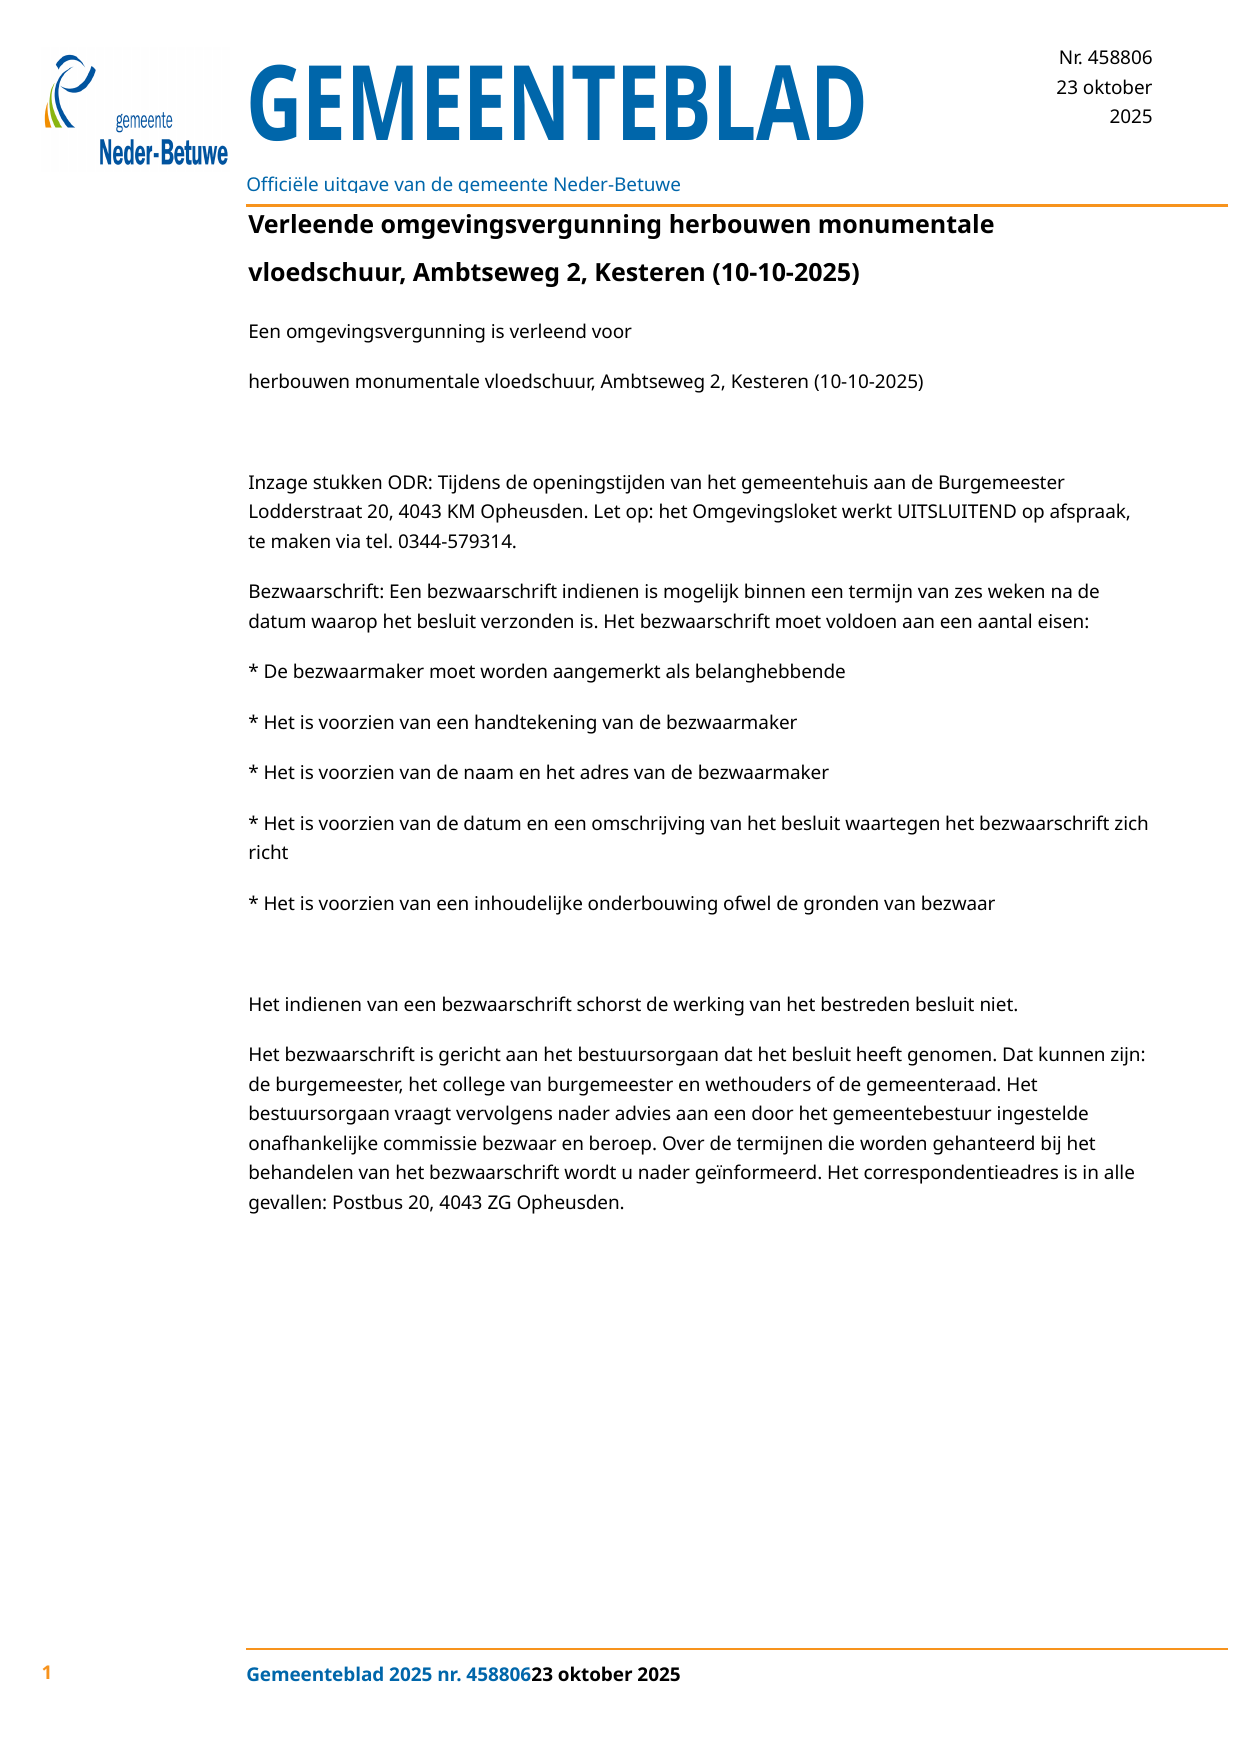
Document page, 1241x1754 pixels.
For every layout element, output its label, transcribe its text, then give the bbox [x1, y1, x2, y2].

text Het indienen van een bezwaarschrift schorst de werking van het bestreden besluit niet. [248, 991, 1152, 1017]
text * Het is voorzien van een inhoudelijke onderbouwing ofwel de gronden van bezwaar [248, 890, 1152, 916]
text Het bezwaarschrift is gericht aan het bestuursorgaan dat het besluit heeft genomen. Dat kunnen zijn: de burgemeester, het college van burgemeester en wethouders of de gemeenteraad. Het bestuursorgaan vraagt vervolgens nader advies aan een door het gemeentebestuur ingestelde onafhankelijke commissie bezwaar en beroep. Over de termijnen die worden gehanteerd bij het behandelen van het bezwaarschrift wordt u nader geïnformeerd. Het correspondentieadres is in alle gevallen: Postbus 20, 4043 ZG Opheusden. [248, 1041, 1152, 1215]
text * Het is voorzien van een handtekening van de bezwaarmaker [248, 709, 1152, 735]
text * Het is voorzien van de naam en het adres van de bezwaarmaker [248, 759, 1152, 785]
picture [41, 47, 231, 172]
text * Het is voorzien van de datum en een omschrijving van het besluit waartegen het bezwaarschrift zich richt [248, 810, 1152, 865]
text Inzage stukken ODR: Tijdens de openingstijden van het gemeentehuis aan de Burgemeester Lodderstraat 20, 4043 KM Opheusden. Let op: het Omgevingsloket werkt UITSLUITEND op afspraak, te maken via tel. 0344-579314. [248, 469, 1152, 554]
text Bezwaarschrift: Een bezwaarschrift indienen is mogelijk binnen een termijn van zes weken na de datum waarop het besluit verzonden is. Het bezwaarschrift moet voldoen aan een aantal eisen: [248, 579, 1152, 634]
text Verleende omgevingsvergunning herbouwen monumentale vloedschuur, Ambtseweg 2, Kesteren (10-10-2025) [248, 207, 1152, 288]
text * De bezwaarmaker moet worden aangemerkt als belanghebbende [248, 659, 1152, 684]
text Een omgevingsvergunning is verleend voor [248, 318, 1152, 344]
text herbouwen monumentale vloedschuur, Ambtseweg 2, Kesteren (10-10-2025) [248, 368, 1152, 394]
